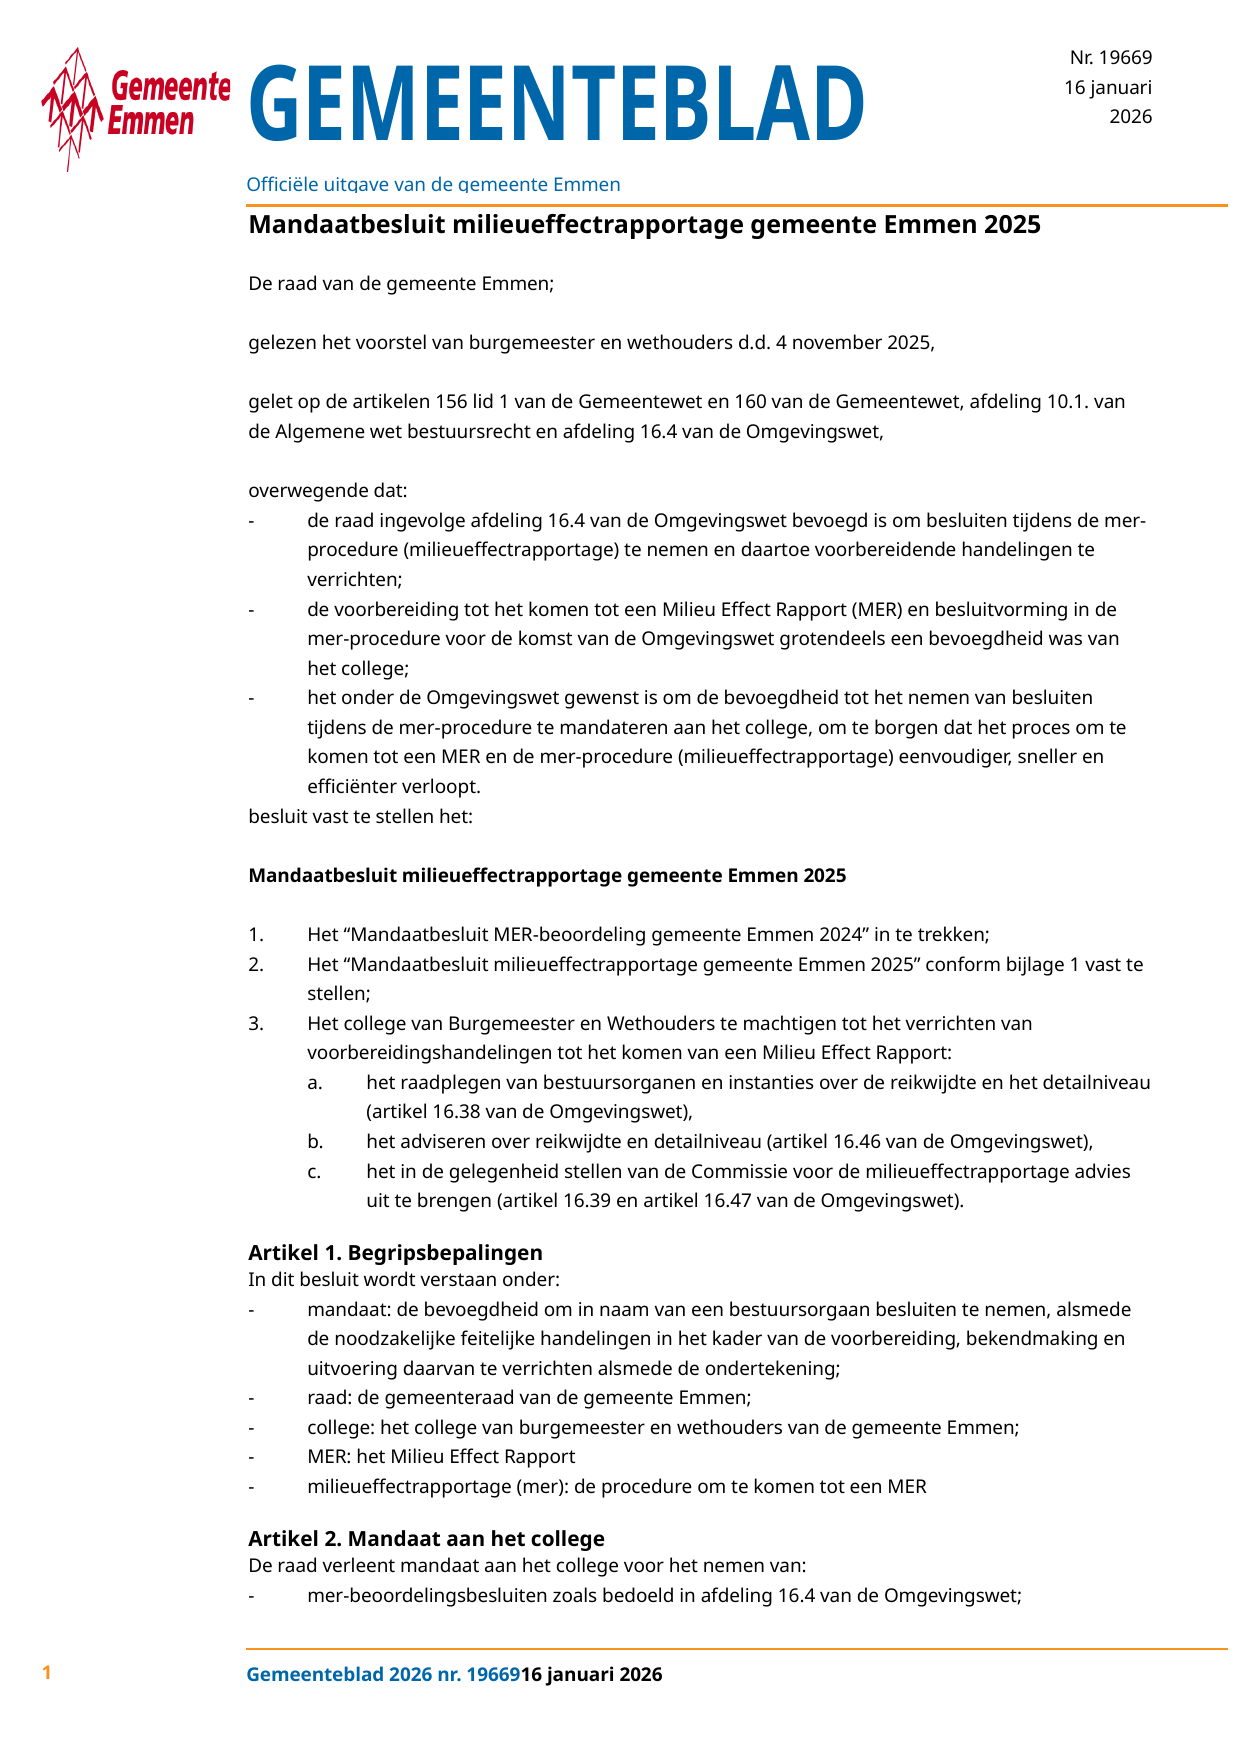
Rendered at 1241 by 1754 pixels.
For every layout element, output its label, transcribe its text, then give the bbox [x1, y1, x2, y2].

text In dit besluit wordt verstaan onder: [248, 1266, 1152, 1292]
list het adviseren over reikwijdte en detailniveau (artikel 16.46 van de Omgevingswet), [307, 1128, 1152, 1154]
list mer-beoordelingsbesluiten zoals bedoeld in afdeling 16.4 van de Omgevingswet; [248, 1582, 1152, 1607]
text Artikel 1. Begripsbepalingen [248, 1238, 1152, 1266]
list het onder de Omgevingswet gewenst is om de bevoegdheid tot het nemen van besluiten tijdens de mer-procedure te mandateren aan het college, om te borgen dat het proces om te komen tot een MER en de mer-procedure (milieueffectrapportage) eenvoudiger, sneller en efficiënter verloopt. [248, 684, 1152, 799]
list het raadplegen van bestuursorganen en instanties over de reikwijdte en het detailniveau (artikel 16.38 van de Omgevingswet), [307, 1069, 1152, 1124]
list de voorbereiding tot het komen tot een Milieu Effect Rapport (MER) en besluitvorming in de mer-procedure voor de komst van de Omgevingswet grotendeels een bevoegdheid was van het college; [248, 596, 1152, 681]
text Mandaatbesluit milieueffectrapportage gemeente Emmen 2025 [248, 207, 1152, 241]
text Mandaatbesluit milieueffectrapportage gemeente Emmen 2025 [248, 862, 1152, 888]
list de raad ingevolge afdeling 16.4 van de Omgevingswet bevoegd is om besluiten tijdens de mer-procedure (milieueffectrapportage) te nemen en daartoe voorbereidende handelingen te verrichten; [248, 507, 1152, 592]
list milieueffectrapportage (mer): de procedure om te komen tot een MER [248, 1473, 1152, 1499]
list Het college van Burgemeester en Wethouders te machtigen tot het verrichten van voorbereidingshandelingen tot het komen van een Milieu Effect Rapport: [248, 1010, 1152, 1065]
text De raad van de gemeente Emmen; [248, 270, 1152, 296]
list MER: het Milieu Effect Rapport [248, 1444, 1152, 1469]
text Artikel 2. Mandaat aan het college [248, 1524, 1152, 1552]
picture [41, 47, 231, 172]
text gelezen het voorstel van burgemeester en wethouders d.d. 4 november 2025, [248, 329, 1152, 355]
list het in de gelegenheid stellen van de Commissie voor de milieueffectrapportage advies uit te brengen (artikel 16.39 en artikel 16.47 van de Omgevingswet). [307, 1158, 1152, 1213]
list college: het college van burgemeester en wethouders van de gemeente Emmen; [248, 1414, 1152, 1440]
text gelet op de artikelen 156 lid 1 van de Gemeentewet en 160 van de Gemeentewet, afdeling 10.1. van de Algemene wet bestuursrecht en afdeling 16.4 van de Omgevingswet, [248, 389, 1152, 444]
text overwegende dat: [248, 477, 1152, 503]
text De raad verleent mandaat aan het college voor het nemen van: [248, 1552, 1152, 1578]
list Het “Mandaatbesluit milieueffectrapportage gemeente Emmen 2025” conform bijlage 1 vast te stellen; [248, 951, 1152, 1006]
list mandaat: de bevoegdheid om in naam van een bestuursorgaan besluiten te nemen, alsmede de noodzakelijke feitelijke handelingen in het kader van de voorbereiding, bekendmaking en uitvoering daarvan te verrichten alsmede de ondertekening; [248, 1296, 1152, 1381]
list Het “Mandaatbesluit MER-beoordeling gemeente Emmen 2024” in te trekken; [248, 921, 1152, 947]
list raad: de gemeenteraad van de gemeente Emmen; [248, 1384, 1152, 1410]
text besluit vast te stellen het: [248, 803, 1152, 828]
